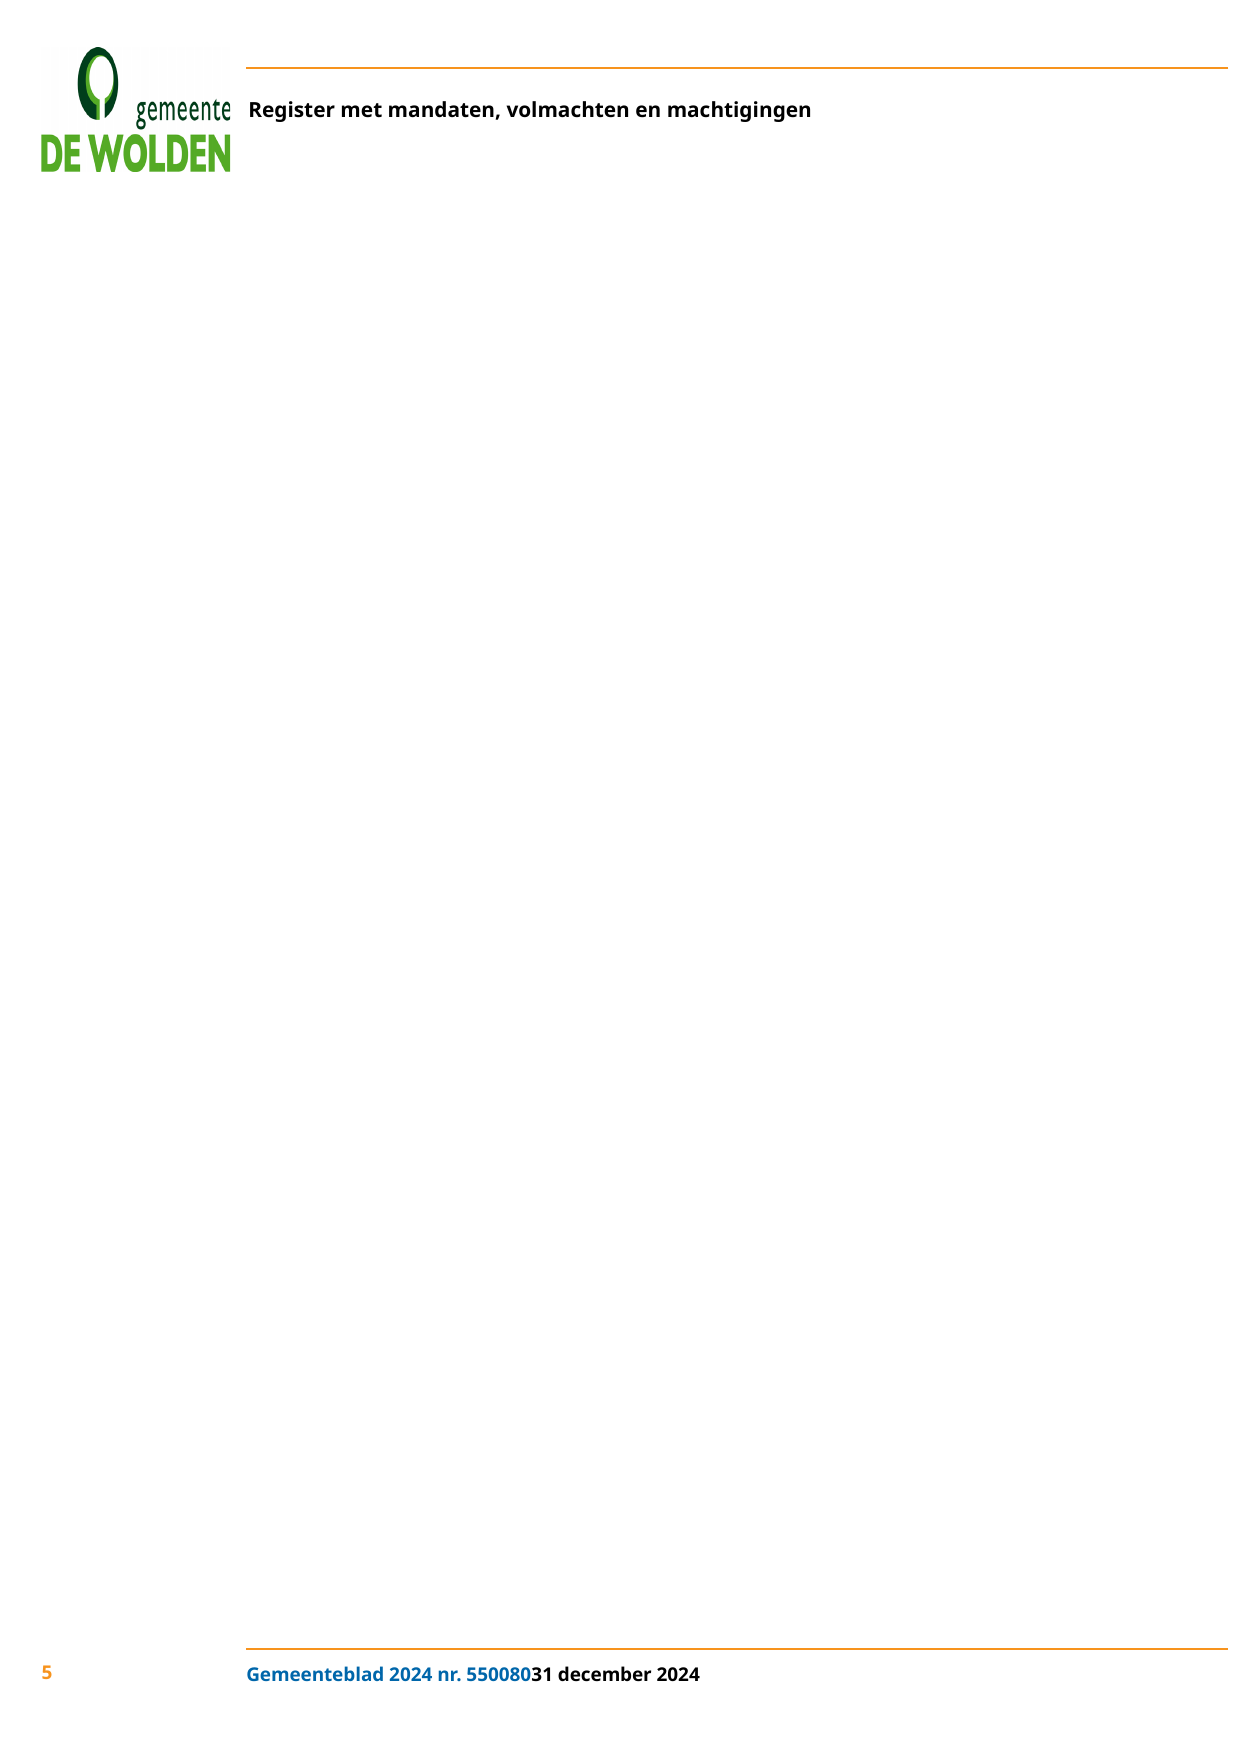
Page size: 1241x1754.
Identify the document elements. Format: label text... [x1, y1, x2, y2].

picture [41, 47, 231, 172]
text Register met mandaten, volmachten en machtigingen [248, 95, 1152, 123]
